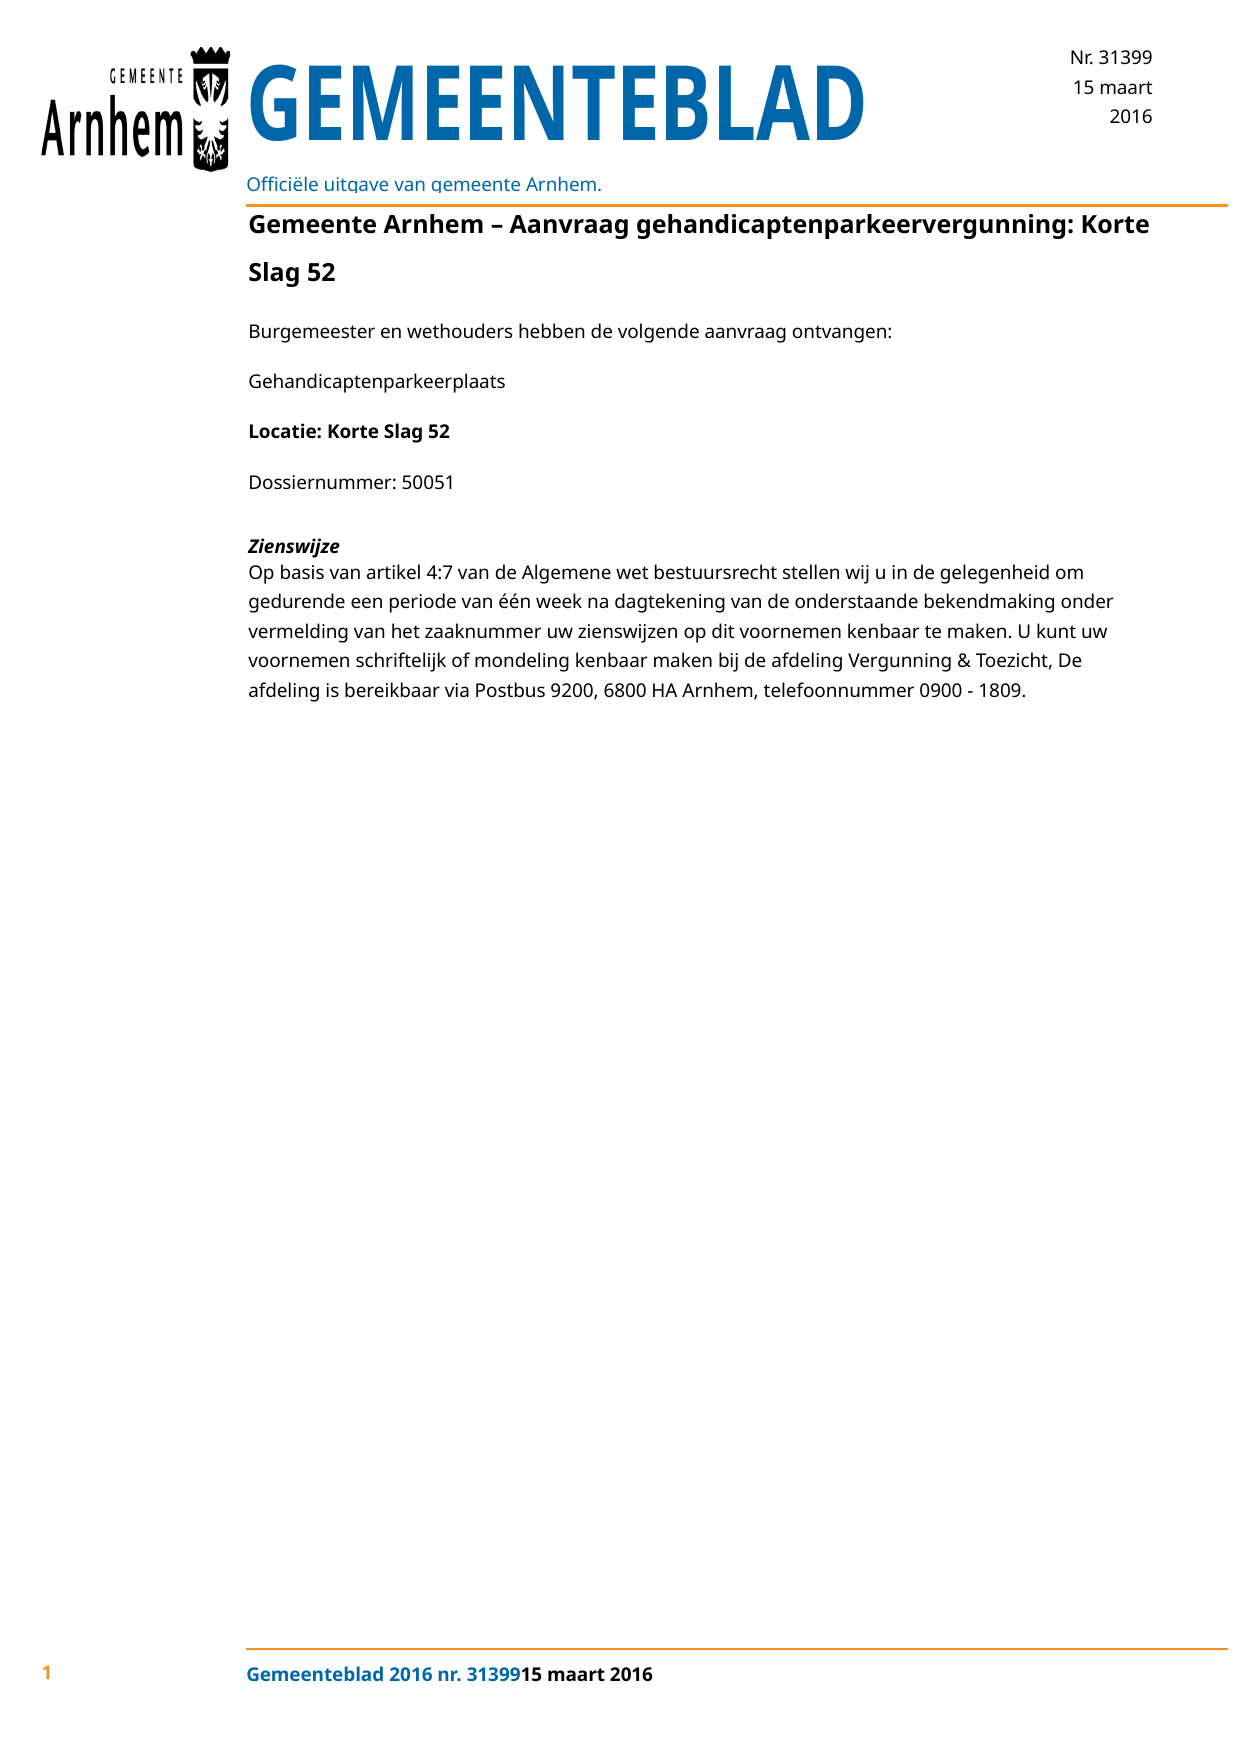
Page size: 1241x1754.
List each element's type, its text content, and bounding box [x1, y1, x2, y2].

text Burgemeester en wethouders hebben de volgende aanvraag ontvangen: [248, 318, 1152, 344]
text Dossiernummer: 50051 [248, 469, 1152, 495]
text Gehandicaptenparkeerplaats [248, 368, 1152, 394]
text Gemeente Arnhem – Aanvraag gehandicaptenparkeervergunning: Korte Slag 52 [248, 207, 1152, 288]
text Zienswijze [248, 533, 1152, 559]
text Locatie: Korte Slag 52 [248, 419, 1152, 444]
text Op basis van artikel 4:7 van de Algemene wet bestuursrecht stellen wij u in de gelegenheid om gedurende een periode van één week na dagtekening van de onderstaande bekendmaking onder vermelding van het zaaknummer uw zienswijzen op dit voornemen kenbaar te maken. U kunt uw voornemen schriftelijk of mondeling kenbaar maken bij de afdeling Vergunning & Toezicht, De afdeling is bereikbaar via Postbus 9200, 6800 HA Arnhem, telefoonnummer 0900 - 1809. [248, 559, 1152, 703]
picture [41, 47, 231, 172]
